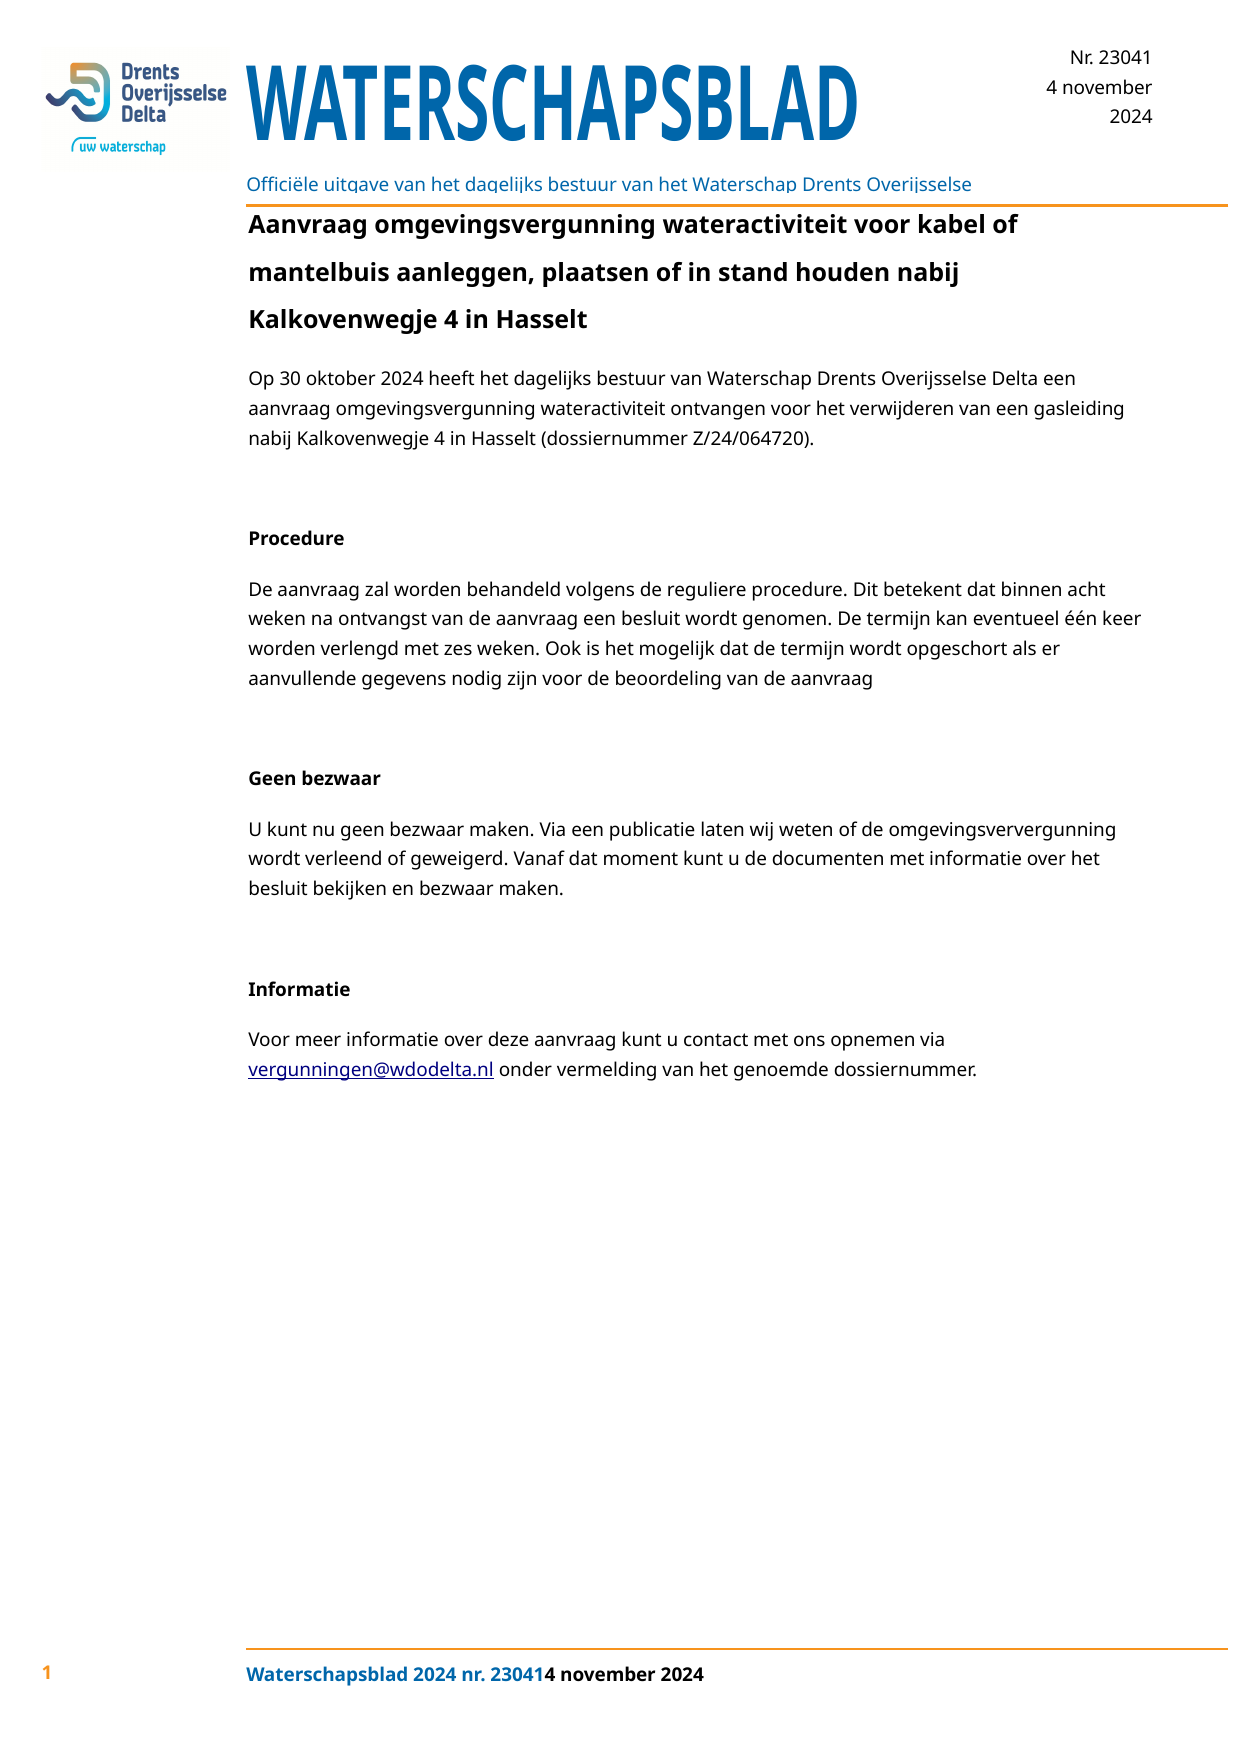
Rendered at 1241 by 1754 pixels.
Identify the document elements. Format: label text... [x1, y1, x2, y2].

text Geen bezwaar [248, 766, 1152, 791]
picture [41, 47, 231, 172]
text U kunt nu geen bezwaar maken. Via een publicatie laten wij weten of de omgevingsververgunning wordt verleend of geweigerd. Vanaf dat moment kunt u de documenten met informatie over het besluit bekijken en bezwaar maken. [248, 816, 1152, 901]
text De aanvraag zal worden behandeld volgens de reguliere procedure. Dit betekent dat binnen acht weken na ontvangst van de aanvraag een besluit wordt genomen. De termijn kan eventueel één keer worden verlengd met zes weken. Ook is het mogelijk dat de termijn wordt opgeschort als er aanvullende gegevens nodig zijn voor de beoordeling van de aanvraag [248, 576, 1152, 690]
text Procedure [248, 526, 1152, 551]
text Voor meer informatie over deze aanvraag kunt u contact met ons opnemen via vergunningen@wdodelta.nl onder vermelding van het genoemde dossiernummer. [248, 1026, 1152, 1082]
text Op 30 oktober 2024 heeft het dagelijks bestuur van Waterschap Drents Overijsselse Delta een aanvraag omgevingsvergunning wateractiviteit ontvangen voor het verwijderen van een gasleiding nabij Kalkovenwegje 4 in Hasselt (dossiernummer Z/24/064720). [248, 366, 1152, 450]
text Informatie [248, 976, 1152, 1002]
text Aanvraag omgevingsvergunning wateractiviteit voor kabel of mantelbuis aanleggen, plaatsen of in stand houden nabij Kalkovenwegje 4 in Hasselt [248, 207, 1152, 336]
